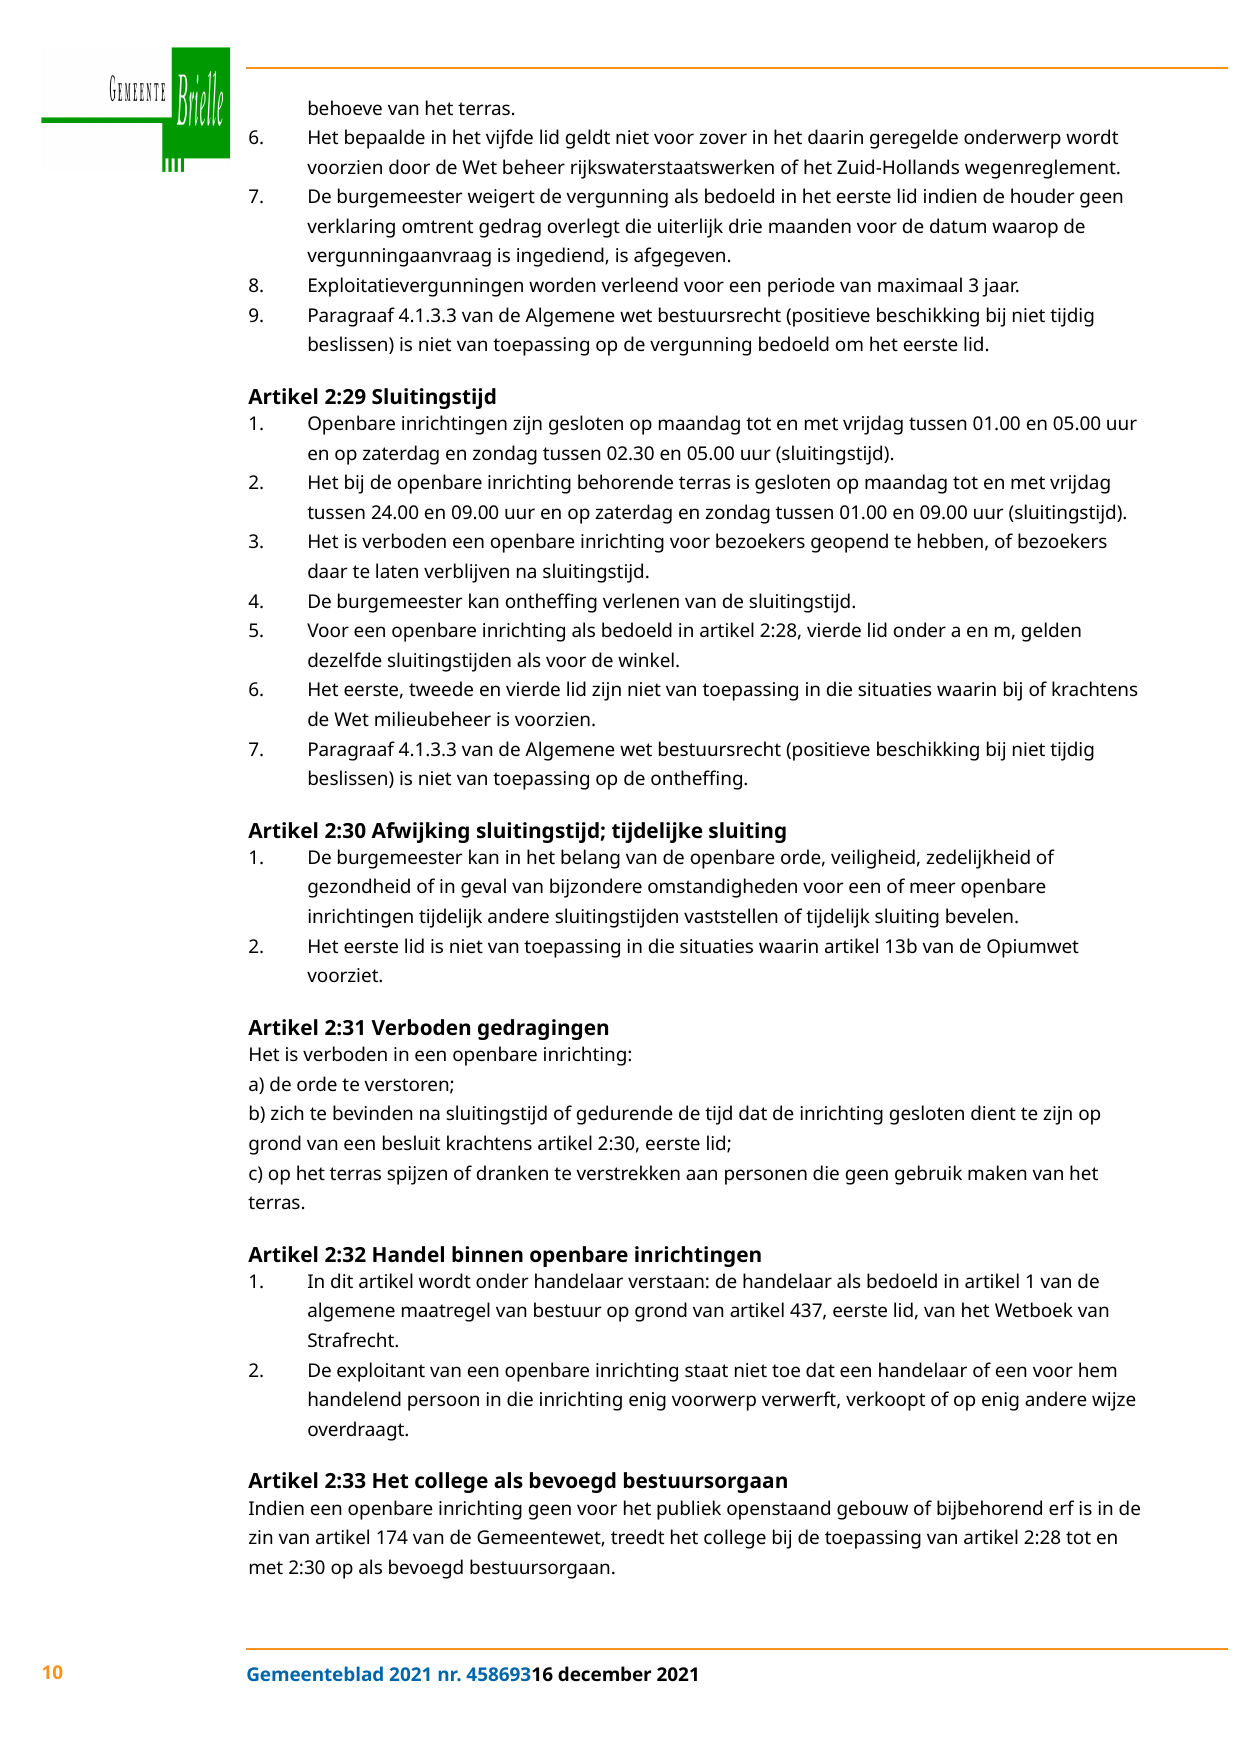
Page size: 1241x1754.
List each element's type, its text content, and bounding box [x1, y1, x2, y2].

text b) zich te bevinden na sluitingstijd of gedurende de tijd dat de inrichting gesloten dient te zijn op grond van een besluit krachtens artikel 2:30, eerste lid; [248, 1101, 1152, 1156]
text Artikel 2:33 Het college als bevoegd bestuursorgaan [248, 1466, 1152, 1495]
text c) op het terras spijzen of dranken te verstrekken aan personen die geen gebruik maken van het terras. [248, 1160, 1152, 1215]
text a) de orde te verstoren; [248, 1071, 1152, 1097]
list Het eerste lid is niet van toepassing in die situaties waarin artikel 13b van de Opiumwet voorziet. [248, 933, 1152, 988]
text Indien een openbare inrichting geen voor het publiek openstaand gebouw of bijbehorend erf is in de zin van artikel 174 van de Gemeentewet, treedt het college bij de toepassing van artikel 2:28 tot en met 2:30 op als bevoegd bestuursorgaan. [248, 1495, 1152, 1580]
list Voor een openbare inrichting als bedoeld in artikel 2:28, vierde lid onder a en m, gelden dezelfde sluitingstijden als voor de winkel. [248, 617, 1152, 673]
list Het bij de openbare inrichting behorende terras is gesloten op maandag tot en met vrijdag tussen 24.00 en 09.00 uur en op zaterdag en zondag tussen 01.00 en 09.00 uur (sluitingstijd). [248, 469, 1152, 525]
text Artikel 2:32 Handel binnen openbare inrichtingen [248, 1240, 1152, 1268]
text Het is verboden in een openbare inrichting: [248, 1041, 1152, 1067]
text Artikel 2:29 Sluitingstijd [248, 382, 1152, 410]
text Artikel 2:30 Afwijking sluitingstijd; tijdelijke sluiting [248, 816, 1152, 844]
list Het is verboden een openbare inrichting voor bezoekers geopend te hebben, of bezoekers daar te laten verblijven na sluitingstijd. [248, 529, 1152, 584]
list Paragraaf 4.1.3.3 van de Algemene wet bestuursrecht (positieve beschikking bij niet tijdig beslissen) is niet van toepassing op de vergunning bedoeld om het eerste lid. [248, 302, 1152, 357]
list De burgemeester kan ontheffing verlenen van de sluitingstijd. [248, 588, 1152, 613]
list In dit artikel wordt onder handelaar verstaan: de handelaar als bedoeld in artikel 1 van de algemene maatregel van bestuur op grond van artikel 437, eerste lid, van het Wetboek van Strafrecht. [248, 1268, 1152, 1353]
list De burgemeester kan in het belang van de openbare orde, veiligheid, zedelijkheid of gezondheid of in geval van bijzondere omstandigheden voor een of meer openbare inrichtingen tijdelijk andere sluitingstijden vaststellen of tijdelijk sluiting bevelen. [248, 844, 1152, 929]
list Het eerste, tweede en vierde lid zijn niet van toepassing in die situaties waarin bij of krachtens de Wet milieubeheer is voorzien. [248, 677, 1152, 732]
list Het bepaalde in het vijfde lid geldt niet voor zover in het daarin geregelde onderwerp wordt voorzien door de Wet beheer rijkswaterstaatswerken of het Zuid-Hollands wegenreglement. [248, 124, 1152, 180]
list De burgemeester weigert de vergunning als bedoeld in het eerste lid indien de houder geen verklaring omtrent gedrag overlegt die uiterlijk drie maanden voor de datum waarop de vergunningaanvraag is ingediend, is afgegeven. [248, 183, 1152, 268]
list De exploitant van een openbare inrichting staat niet toe dat een handelaar of een voor hem handelend persoon in die inrichting enig voorwerp verwerft, verkoopt of op enig andere wijze overdraagt. [248, 1357, 1152, 1442]
picture [41, 47, 231, 172]
list Exploitatievergunningen worden verleend voor een periode van maximaal 3 jaar. [248, 272, 1152, 298]
list Paragraaf 4.1.3.3 van de Algemene wet bestuursrecht (positieve beschikking bij niet tijdig beslissen) is niet van toepassing op de ontheffing. [248, 736, 1152, 791]
list Openbare inrichtingen zijn gesloten op maandag tot en met vrijdag tussen 01.00 en 05.00 uur en op zaterdag en zondag tussen 02.30 en 05.00 uur (sluitingstijd). [248, 410, 1152, 466]
text Artikel 2:31 Verboden gedragingen [248, 1013, 1152, 1041]
list behoeve van het terras. [248, 95, 1152, 121]
